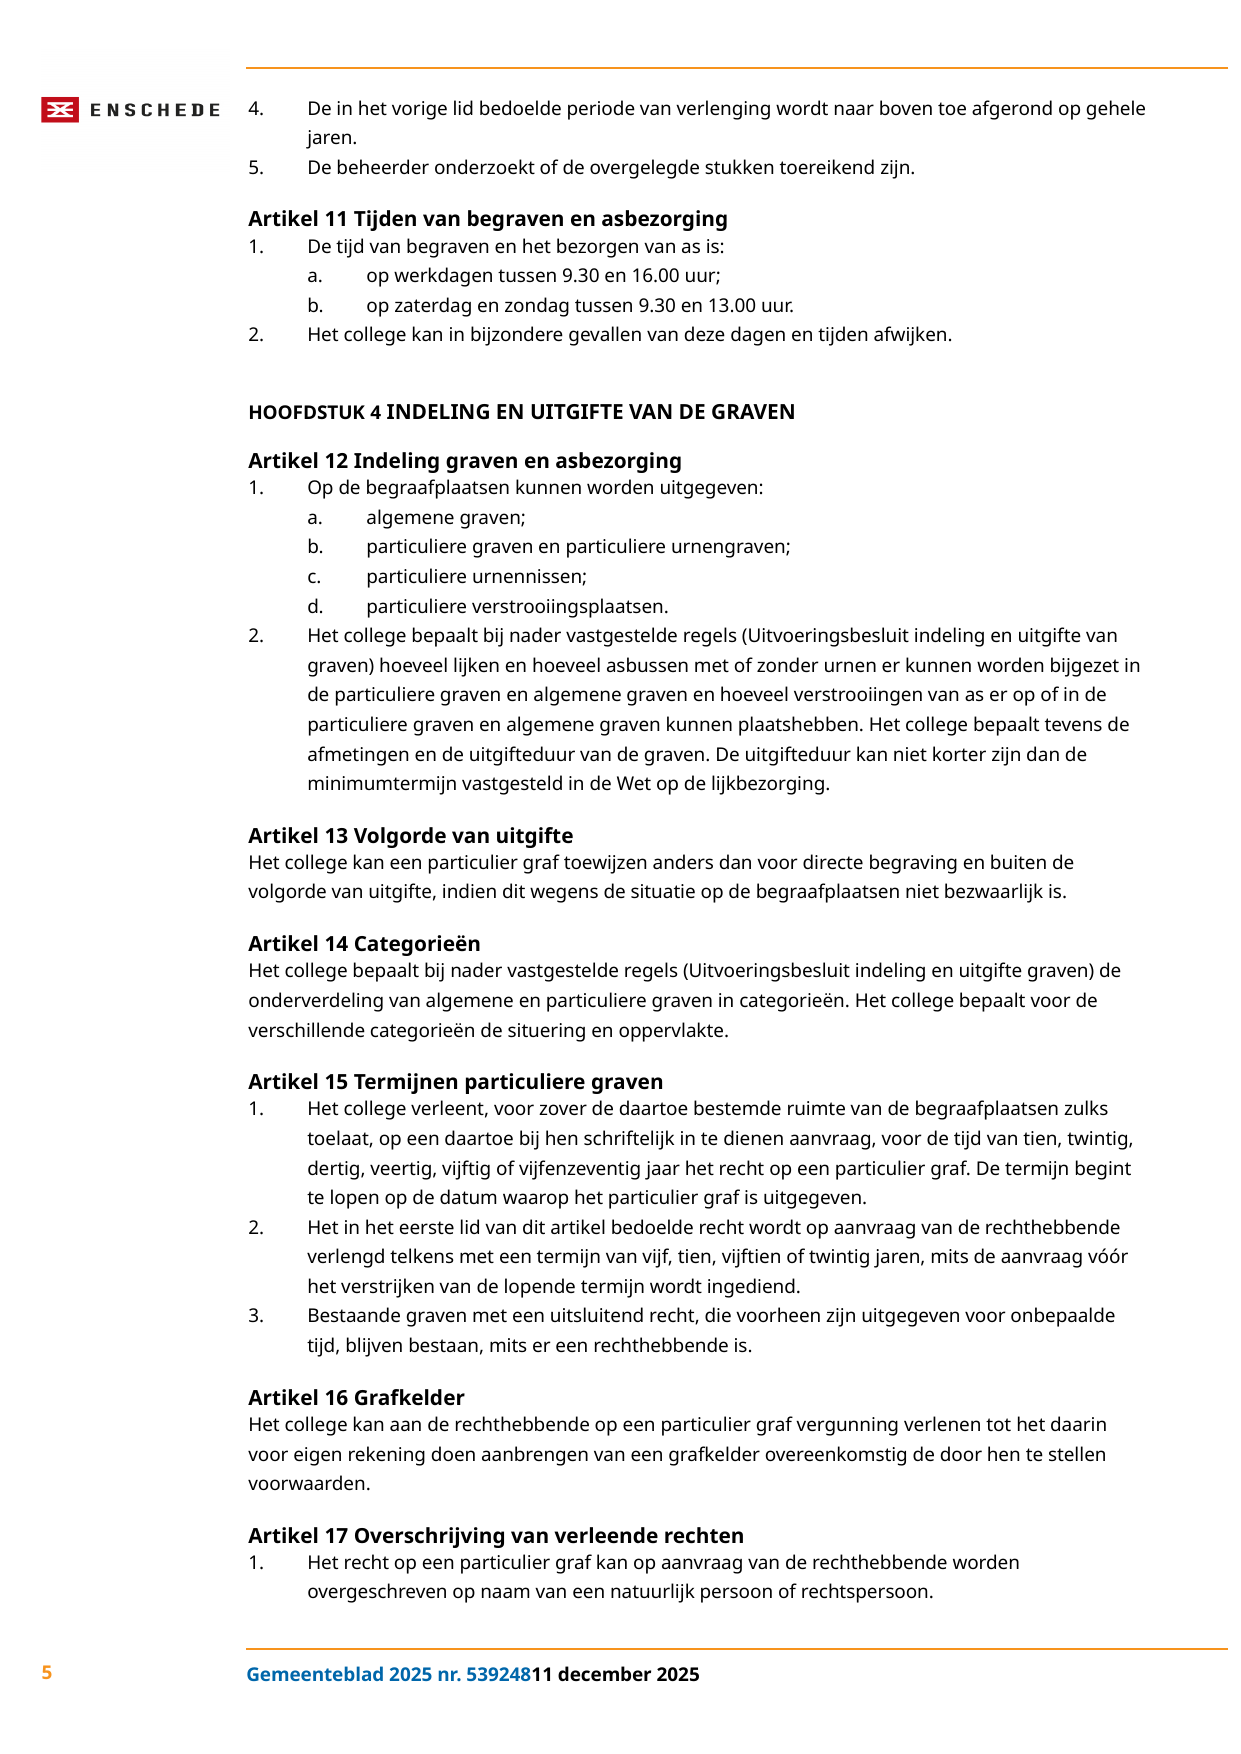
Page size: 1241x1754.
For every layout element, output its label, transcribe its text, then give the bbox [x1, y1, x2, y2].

picture [41, 47, 231, 172]
list De beheerder onderzoekt of de overgelegde stukken toereikend zijn. [248, 154, 1152, 180]
list op werkdagen tussen 9.30 en 16.00 uur; [307, 262, 1152, 288]
list Het college bepaalt bij nader vastgestelde regels (Uitvoeringsbesluit indeling en uitgifte van graven) hoeveel lijken en hoeveel asbussen met of zonder urnen er kunnen worden bijgezet in de particuliere graven en algemene graven en hoeveel verstrooiingen van as er op of in de particuliere graven en algemene graven kunnen plaatshebben. Het college bepaalt tevens de afmetingen en de uitgifteduur van de graven. De uitgifteduur kan niet korter zijn dan de minimumtermijn vastgesteld in de Wet op de lijkbezorging. [248, 622, 1152, 796]
list De in het vorige lid bedoelde periode van verlenging wordt naar boven toe afgerond op gehele jaren. [248, 95, 1152, 150]
text Artikel 11 Tijden van begraven en asbezorging [248, 204, 1152, 233]
text Artikel 16 Grafkelder [248, 1383, 1152, 1411]
text Het college bepaalt bij nader vastgestelde regels (Uitvoeringsbesluit indeling en uitgifte graven) de onderverdeling van algemene en particuliere graven in categorieën. Het college bepaalt voor de verschillende categorieën de situering en oppervlakte. [248, 958, 1152, 1042]
text Artikel 14 Categorieën [248, 929, 1152, 958]
list algemene graven; [307, 504, 1152, 530]
list op zaterdag en zondag tussen 9.30 en 13.00 uur. [307, 292, 1152, 318]
list particuliere graven en particuliere urnengraven; [307, 534, 1152, 559]
text Artikel 15 Termijnen particuliere graven [248, 1067, 1152, 1096]
list Bestaande graven met een uitsluitend recht, die voorheen zijn uitgegeven voor onbepaalde tijd, blijven bestaan, mits er een rechthebbende is. [248, 1303, 1152, 1358]
text Het college kan een particulier graf toewijzen anders dan voor directe begraving en buiten de volgorde van uitgifte, indien dit wegens de situatie op de begraafplaatsen niet bezwaarlijk is. [248, 849, 1152, 904]
list Op de begraafplaatsen kunnen worden uitgegeven: [248, 474, 1152, 500]
list particuliere verstrooiingsplaatsen. [307, 593, 1152, 618]
text Artikel 12 Indeling graven en asbezorging [248, 446, 1152, 474]
list Het in het eerste lid van dit artikel bedoelde recht wordt op aanvraag van de rechthebbende verlengd telkens met een termijn van vijf, tien, vijftien of twintig jaren, mits de aanvraag vóór het verstrijken van de lopende termijn wordt ingediend. [248, 1214, 1152, 1299]
text Artikel 13 Volgorde van uitgifte [248, 821, 1152, 849]
text Artikel 17 Overschrijving van verleende rechten [248, 1521, 1152, 1549]
list particuliere urnennissen; [307, 563, 1152, 589]
text HOOFDSTUK 4 INDELING EN UITGIFTE VAN DE GRAVEN [248, 397, 1152, 425]
list Het college kan in bijzondere gevallen van deze dagen en tijden afwijken. [248, 322, 1152, 347]
text Het college kan aan de rechthebbende op een particulier graf vergunning verlenen tot het daarin voor eigen rekening doen aanbrengen van een grafkelder overeenkomstig de door hen te stellen voorwaarden. [248, 1411, 1152, 1496]
list Het recht op een particulier graf kan op aanvraag van de rechthebbende worden overgeschreven op naam van een natuurlijk persoon of rechtspersoon. [248, 1549, 1152, 1604]
list De tijd van begraven en het bezorgen van as is: [248, 233, 1152, 258]
list Het college verleent, voor zover de daartoe bestemde ruimte van de begraafplaatsen zulks toelaat, op een daartoe bij hen schriftelijk in te dienen aanvraag, voor de tijd van tien, twintig, dertig, veertig, vijftig of vijfenzeventig jaar het recht op een particulier graf. De termijn begint te lopen op de datum waarop het particulier graf is uitgegeven. [248, 1096, 1152, 1210]
